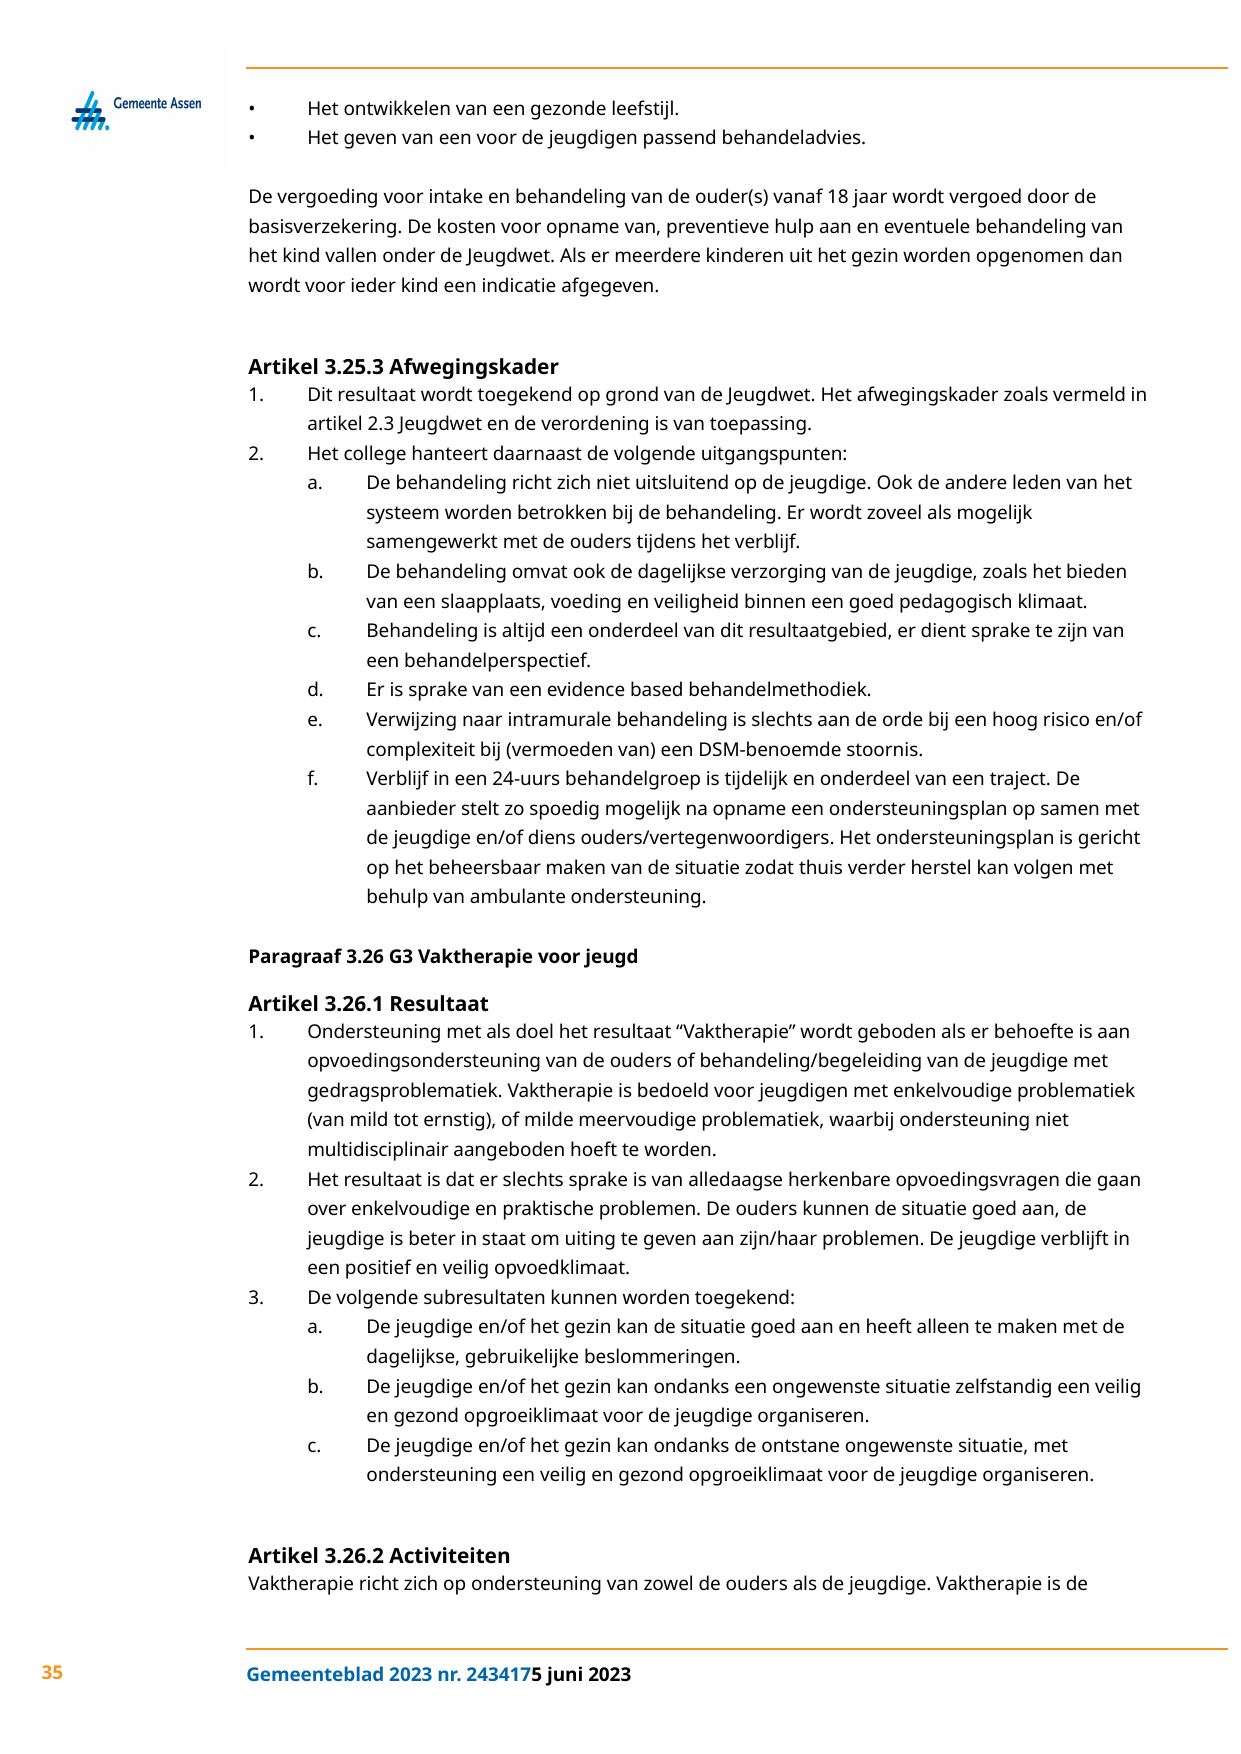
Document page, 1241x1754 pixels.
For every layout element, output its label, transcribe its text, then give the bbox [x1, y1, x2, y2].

list Verwijzing naar intramurale behandeling is slechts aan de orde bij een hoog risico en/of complexiteit bij (vermoeden van) een DSM-benoemde stoornis. [307, 706, 1152, 761]
list Behandeling is altijd een onderdeel van dit resultaatgebied, er dient sprake te zijn van een behandelperspectief. [307, 617, 1152, 673]
text Vaktherapie richt zich op ondersteuning van zowel de ouders als de jeugdige. Vaktherapie is de [248, 1570, 1152, 1596]
text Artikel 3.25.3 Afwegingskader [248, 352, 1152, 381]
text Artikel 3.26.2 Activiteiten [248, 1542, 1152, 1570]
list Het geven van een voor de jeugdigen passend behandeladvies. [248, 124, 1152, 150]
list De jeugdige en/of het gezin kan de situatie goed aan en heeft alleen te maken met de dagelijkse, gebruikelijke beslommeringen. [307, 1314, 1152, 1369]
text De vergoeding voor intake en behandeling van de ouder(s) vanaf 18 jaar wordt vergoed door de basisverzekering. De kosten voor opname van, preventieve hulp aan en eventuele behandeling van het kind vallen onder de Jeugdwet. Als er meerdere kinderen uit het gezin worden opgenomen dan wordt voor ieder kind een indicatie afgegeven. [248, 183, 1152, 298]
list De jeugdige en/of het gezin kan ondanks een ongewenste situatie zelfstandig een veilig en gezond opgroeiklimaat voor de jeugdige organiseren. [307, 1373, 1152, 1428]
list Ondersteuning met als doel het resultaat “Vaktherapie” wordt geboden als er behoefte is aan opvoedingsondersteuning van de ouders of behandeling/begeleiding van de jeugdige met gedragsproblematiek. Vaktherapie is bedoeld voor jeugdigen met enkelvoudige problematiek (van mild tot ernstig), of milde meervoudige problematiek, waarbij ondersteuning niet multidisciplinair aangeboden hoeft te worden. [248, 1018, 1152, 1162]
list Het resultaat is dat er slechts sprake is van alledaagse herkenbare opvoedingsvragen die gaan over enkelvoudige en praktische problemen. De ouders kunnen de situatie goed aan, de jeugdige is beter in staat om uiting te geven aan zijn/haar problemen. De jeugdige verblijft in een positief en veilig opvoedklimaat. [248, 1166, 1152, 1280]
list Verblijf in een 24-uurs behandelgroep is tijdelijk en onderdeel van een traject. De aanbieder stelt zo spoedig mogelijk na opname een ondersteuningsplan op samen met de jeugdige en/of diens ouders/vertegenwoordigers. Het ondersteuningsplan is gericht op het beheersbaar maken van de situatie zodat thuis verder herstel kan volgen met behulp van ambulante ondersteuning. [307, 765, 1152, 909]
picture [41, 47, 231, 172]
list De jeugdige en/of het gezin kan ondanks de ontstane ongewenste situatie, met ondersteuning een veilig en gezond opgroeiklimaat voor de jeugdige organiseren. [307, 1432, 1152, 1487]
text Artikel 3.26.1 Resultaat [248, 989, 1152, 1018]
text Paragraaf 3.26 G3 Vaktherapie voor jeugd [248, 943, 1152, 968]
list De behandeling omvat ook de dagelijkse verzorging van de jeugdige, zoals het bieden van een slaapplaats, voeding en veiligheid binnen een goed pedagogisch klimaat. [307, 558, 1152, 613]
list Het ontwikkelen van een gezonde leefstijl. [248, 95, 1152, 121]
list De volgende subresultaten kunnen worden toegekend: [248, 1284, 1152, 1310]
list Er is sprake van een evidence based behandelmethodiek. [307, 677, 1152, 702]
list De behandeling richt zich niet uitsluitend op de jeugdige. Ook de andere leden van het systeem worden betrokken bij de behandeling. Er wordt zoveel als mogelijk samengewerkt met de ouders tijdens het verblijf. [307, 469, 1152, 554]
list Het college hanteert daarnaast de volgende uitgangspunten: [248, 440, 1152, 466]
list Dit resultaat wordt toegekend op grond van de Jeugdwet. Het afwegingskader zoals vermeld in artikel 2.3 Jeugdwet en de verordening is van toepassing. [248, 381, 1152, 436]
